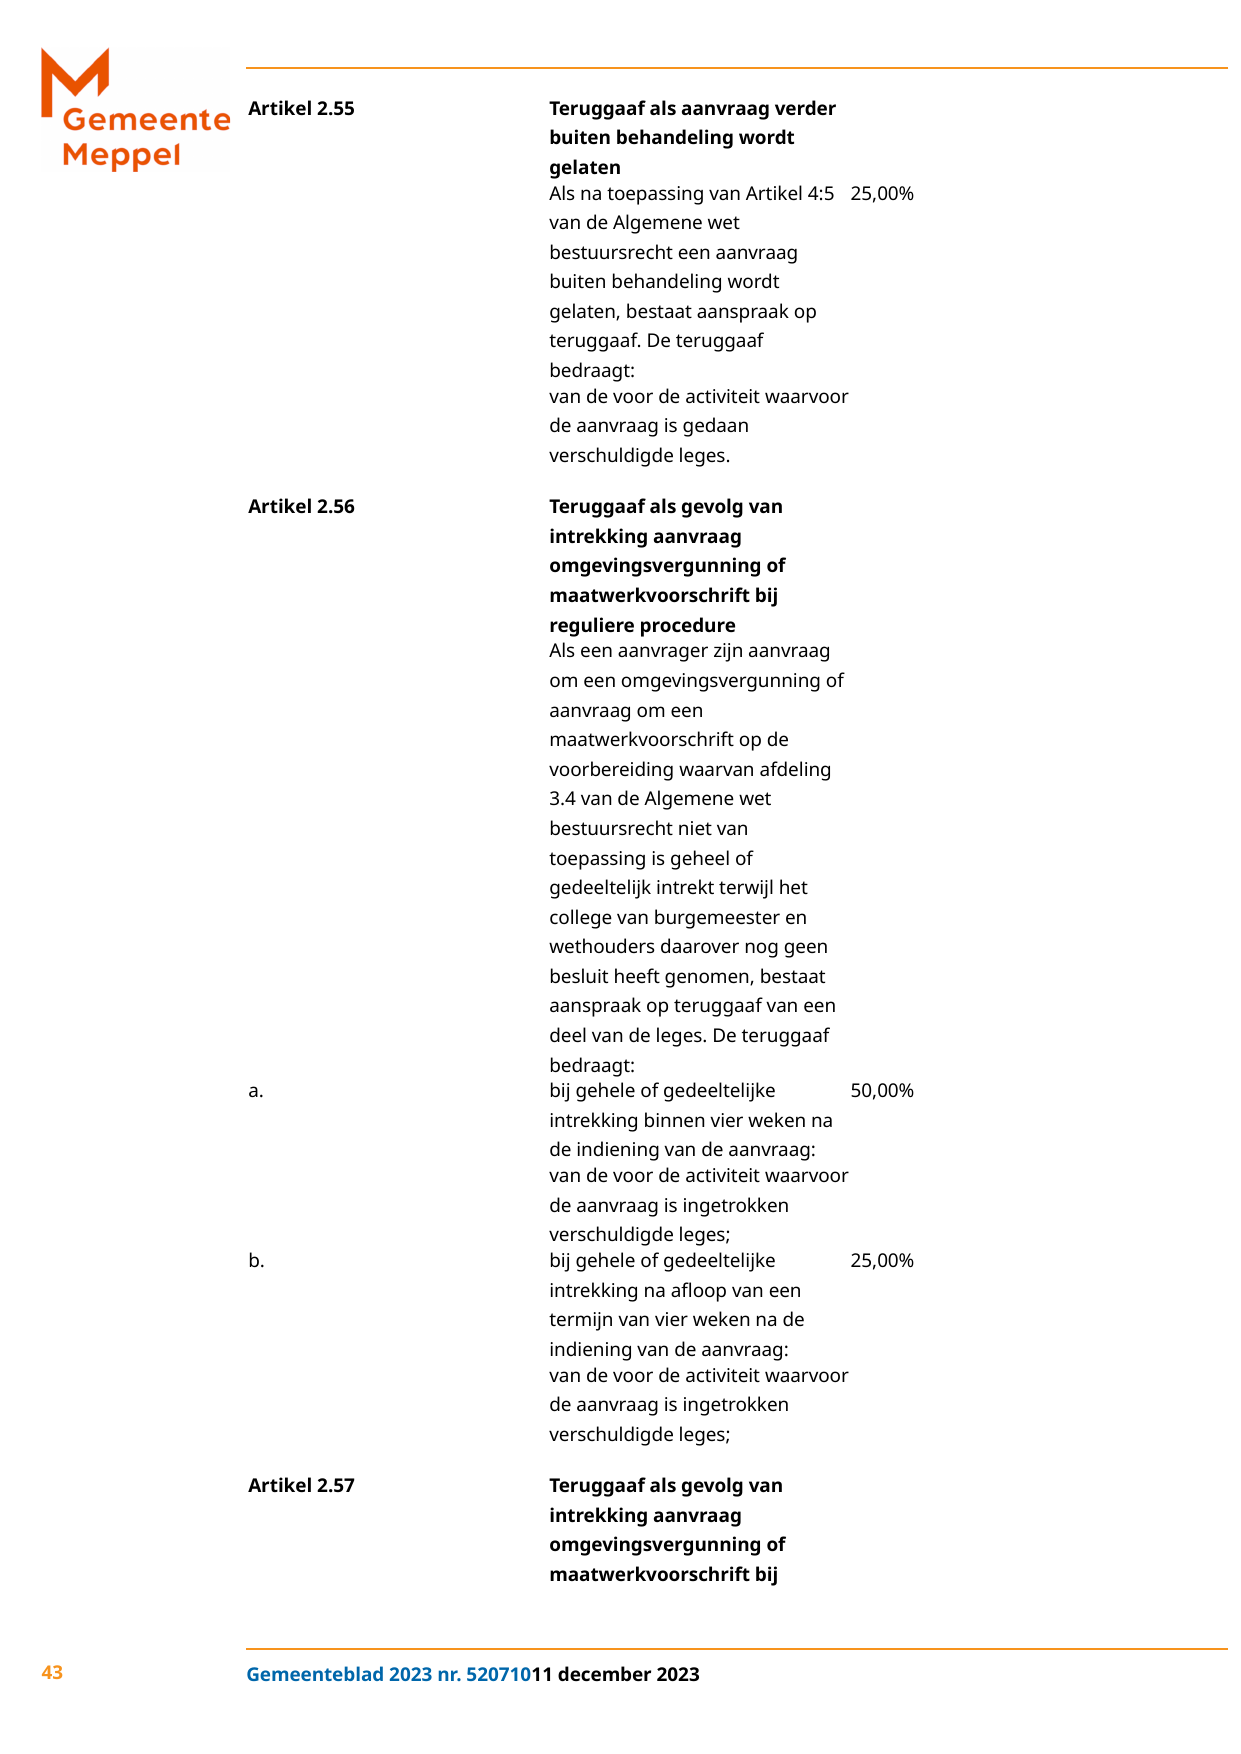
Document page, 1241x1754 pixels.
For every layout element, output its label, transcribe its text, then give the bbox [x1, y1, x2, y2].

table_cell [850, 494, 1152, 638]
table_cell [850, 1447, 1152, 1472]
table_cell 25,00% [850, 180, 1152, 383]
table_cell [850, 468, 1152, 493]
table_cell [850, 95, 1152, 180]
table_cell [248, 1163, 549, 1247]
table_cell [549, 1447, 850, 1472]
table_cell Artikel 2.57 [248, 1473, 549, 1587]
table_cell [248, 1362, 549, 1447]
table_cell [248, 383, 549, 468]
table_cell [248, 180, 549, 383]
table_cell [850, 638, 1152, 1077]
table_cell [850, 1473, 1152, 1587]
table_cell bij gehele of gedeeltelijke intrekking na afloop van een termijn van vier weken na de indiening van de aanvraag: [549, 1247, 850, 1362]
table_cell [248, 1447, 549, 1472]
table_cell Artikel 2.55 [248, 95, 549, 180]
picture [41, 47, 231, 172]
table_cell [850, 1362, 1152, 1447]
table_cell van de voor de activiteit waarvoor de aanvraag is ingetrokken verschuldigde leges; [549, 1362, 850, 1447]
table_cell Teruggaaf als gevolg van intrekking aanvraag omgevingsvergunning of maatwerkvoorschrift bij [549, 1473, 850, 1587]
table_cell [248, 468, 549, 493]
table_cell 50,00% [850, 1078, 1152, 1162]
table_cell [850, 1163, 1152, 1247]
table_cell [248, 638, 549, 1077]
table_cell 25,00% [850, 1247, 1152, 1362]
table_cell Teruggaaf als aanvraag verder buiten behandeling wordt gelaten [549, 95, 850, 180]
table_cell van de voor de activiteit waarvoor de aanvraag is gedaan verschuldigde leges. [549, 383, 850, 468]
table_cell Artikel 2.56 [248, 494, 549, 638]
table_cell Als een aanvrager zijn aanvraag om een omgevingsvergunning of aanvraag om een maatwerkvoorschrift op de voorbereiding waarvan afdeling 3.4 van de Algemene wet bestuursrecht niet van toepassing is geheel of gedeeltelijk intrekt terwijl het college van burgemeester en wethouders daarover nog geen besluit heeft genomen, bestaat aanspraak op teruggaaf van een deel van de leges. De teruggaaf bedraagt: [549, 638, 850, 1077]
table_cell Als na toepassing van Artikel 4:5 van de Algemene wet bestuursrecht een aanvraag buiten behandeling wordt gelaten, bestaat aanspraak op teruggaaf. De teruggaaf bedraagt: [549, 180, 850, 383]
table_cell van de voor de activiteit waarvoor de aanvraag is ingetrokken verschuldigde leges; [549, 1163, 850, 1247]
table_cell [549, 468, 850, 493]
table_cell [850, 383, 1152, 468]
table_cell bij gehele of gedeeltelijke intrekking binnen vier weken na de indiening van de aanvraag: [549, 1078, 850, 1162]
table_cell a. [248, 1078, 549, 1162]
table_cell Teruggaaf als gevolg van intrekking aanvraag omgevingsvergunning of maatwerkvoorschrift bij reguliere procedure [549, 494, 850, 638]
table_cell b. [248, 1247, 549, 1362]
